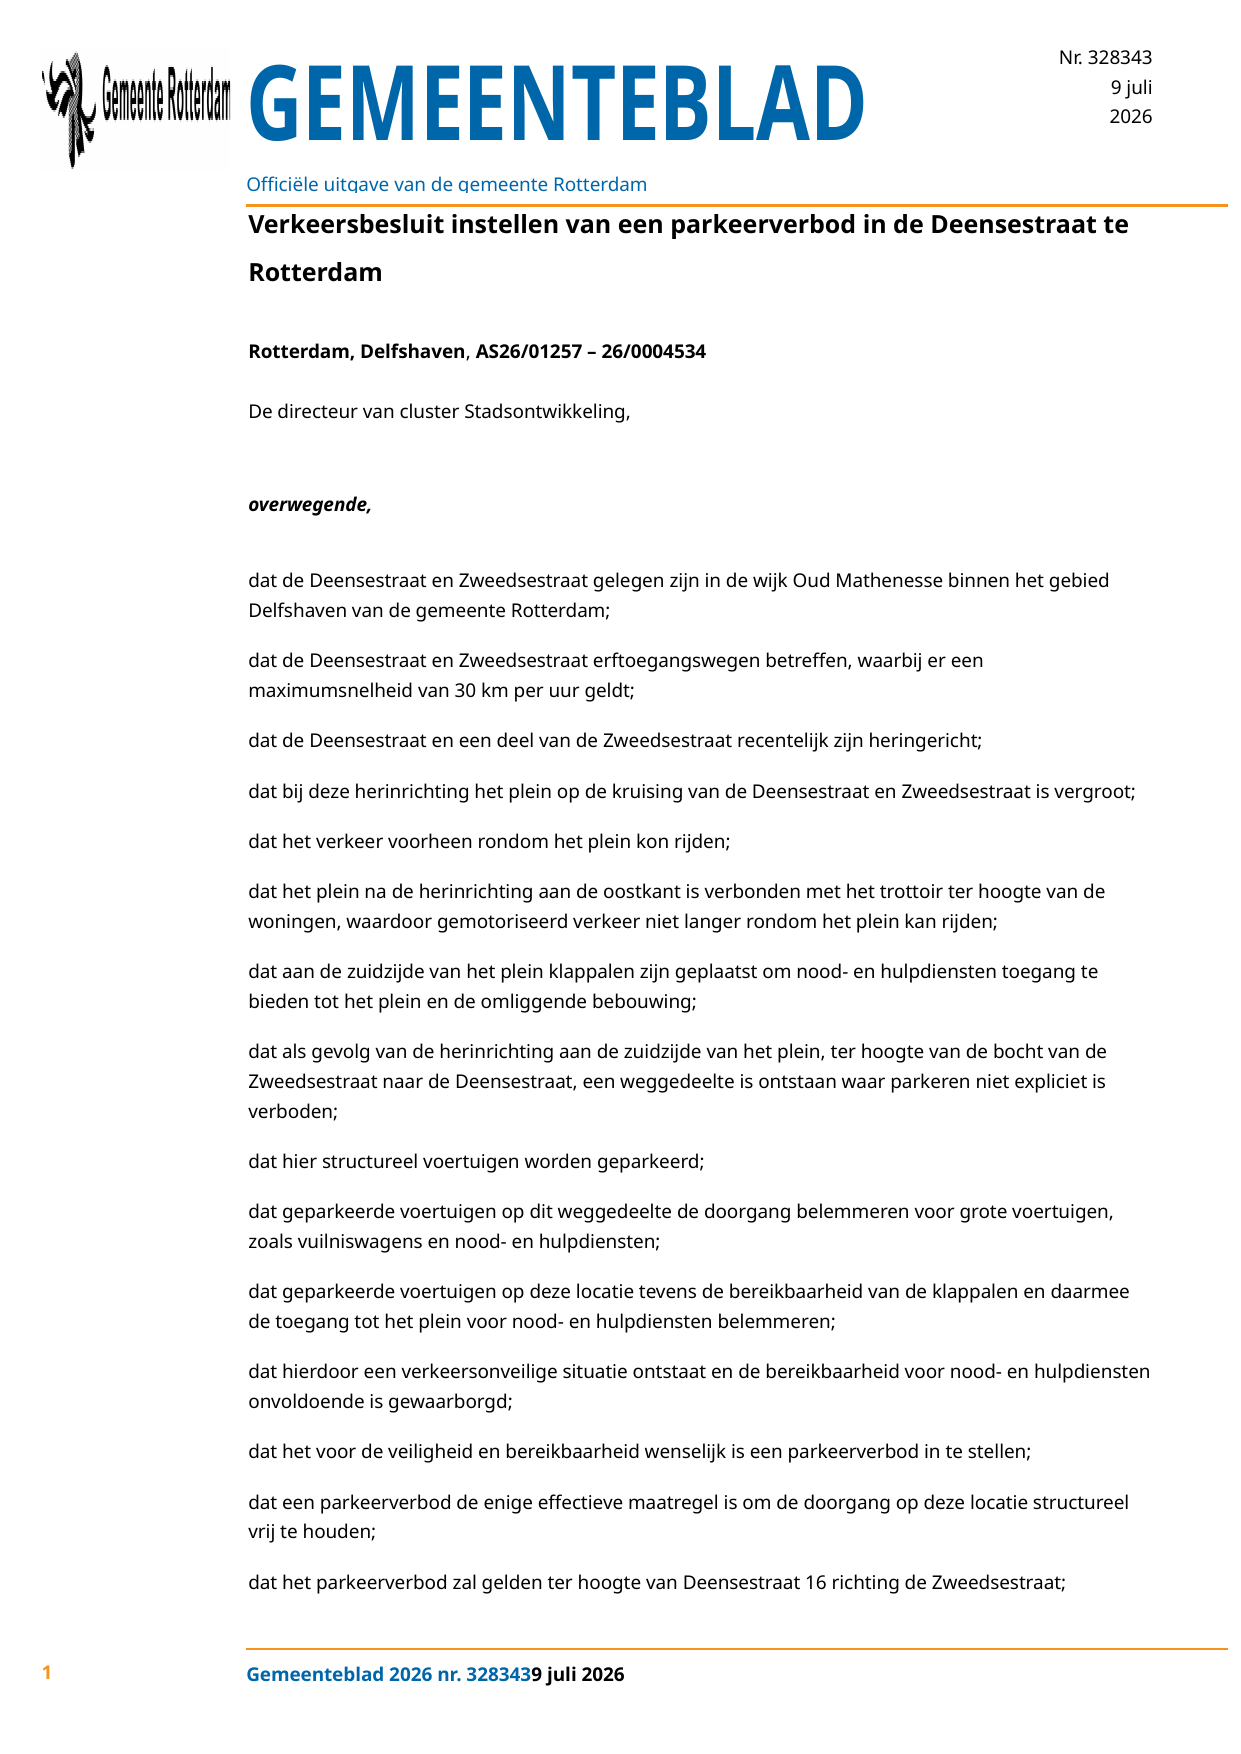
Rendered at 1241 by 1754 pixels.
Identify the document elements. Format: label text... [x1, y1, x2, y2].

text overwegende, [248, 491, 1152, 517]
text dat het parkeerverbod zal gelden ter hoogte van Deensestraat 16 richting de Zweedsestraat; [248, 1569, 1152, 1595]
text dat aan de zuidzijde van het plein klappalen zijn geplaatst om nood- en hulpdiensten toegang te bieden tot het plein en de omliggende bebouwing; [248, 959, 1152, 1014]
text Rotterdam, Delfshaven, AS26/01257 – 26/0004534 [248, 339, 1152, 364]
text dat bij deze herinrichting het plein op de kruising van de Deensestraat en Zweedsestraat is vergroot; [248, 778, 1152, 804]
text Verkeersbesluit instellen van een parkeerverbod in de Deensestraat te Rotterdam [248, 207, 1152, 288]
text dat geparkeerde voertuigen op dit weggedeelte de doorgang belemmeren voor grote voertuigen, zoals vuilniswagens en nood- en hulpdiensten; [248, 1199, 1152, 1254]
text De directeur van cluster Stadsontwikkeling, [248, 398, 1152, 423]
text dat een parkeerverbod de enige effectieve maatregel is om de doorgang op deze locatie structureel vrij te houden; [248, 1489, 1152, 1544]
text dat hier structureel voertuigen worden geparkeerd; [248, 1148, 1152, 1174]
text dat de Deensestraat en Zweedsestraat gelegen zijn in de wijk Oud Mathenesse binnen het gebied Delfshaven van de gemeente Rotterdam; [248, 567, 1152, 623]
text dat het voor de veiligheid en bereikbaarheid wenselijk is een parkeerverbod in te stellen; [248, 1439, 1152, 1464]
text dat geparkeerde voertuigen op deze locatie tevens de bereikbaarheid van de klappalen en daarmee de toegang tot het plein voor nood- en hulpdiensten belemmeren; [248, 1279, 1152, 1334]
text dat de Deensestraat en een deel van de Zweedsestraat recentelijk zijn heringericht; [248, 727, 1152, 753]
picture [41, 47, 231, 172]
text dat als gevolg van de herinrichting aan de zuidzijde van het plein, ter hoogte van de bocht van de Zweedsestraat naar de Deensestraat, een weggedeelte is ontstaan waar parkeren niet expliciet is verboden; [248, 1039, 1152, 1124]
text dat het plein na de herinrichting aan de oostkant is verbonden met het trottoir ter hoogte van de woningen, waardoor gemotoriseerd verkeer niet langer rondom het plein kan rijden; [248, 879, 1152, 934]
text dat hierdoor een verkeersonveilige situatie ontstaat en de bereikbaarheid voor nood- en hulpdiensten onvoldoende is gewaarborgd; [248, 1359, 1152, 1414]
text dat het verkeer voorheen rondom het plein kon rijden; [248, 828, 1152, 854]
text dat de Deensestraat en Zweedsestraat erftoegangswegen betreffen, waarbij er een maximumsnelheid van 30 km per uur geldt; [248, 647, 1152, 703]
